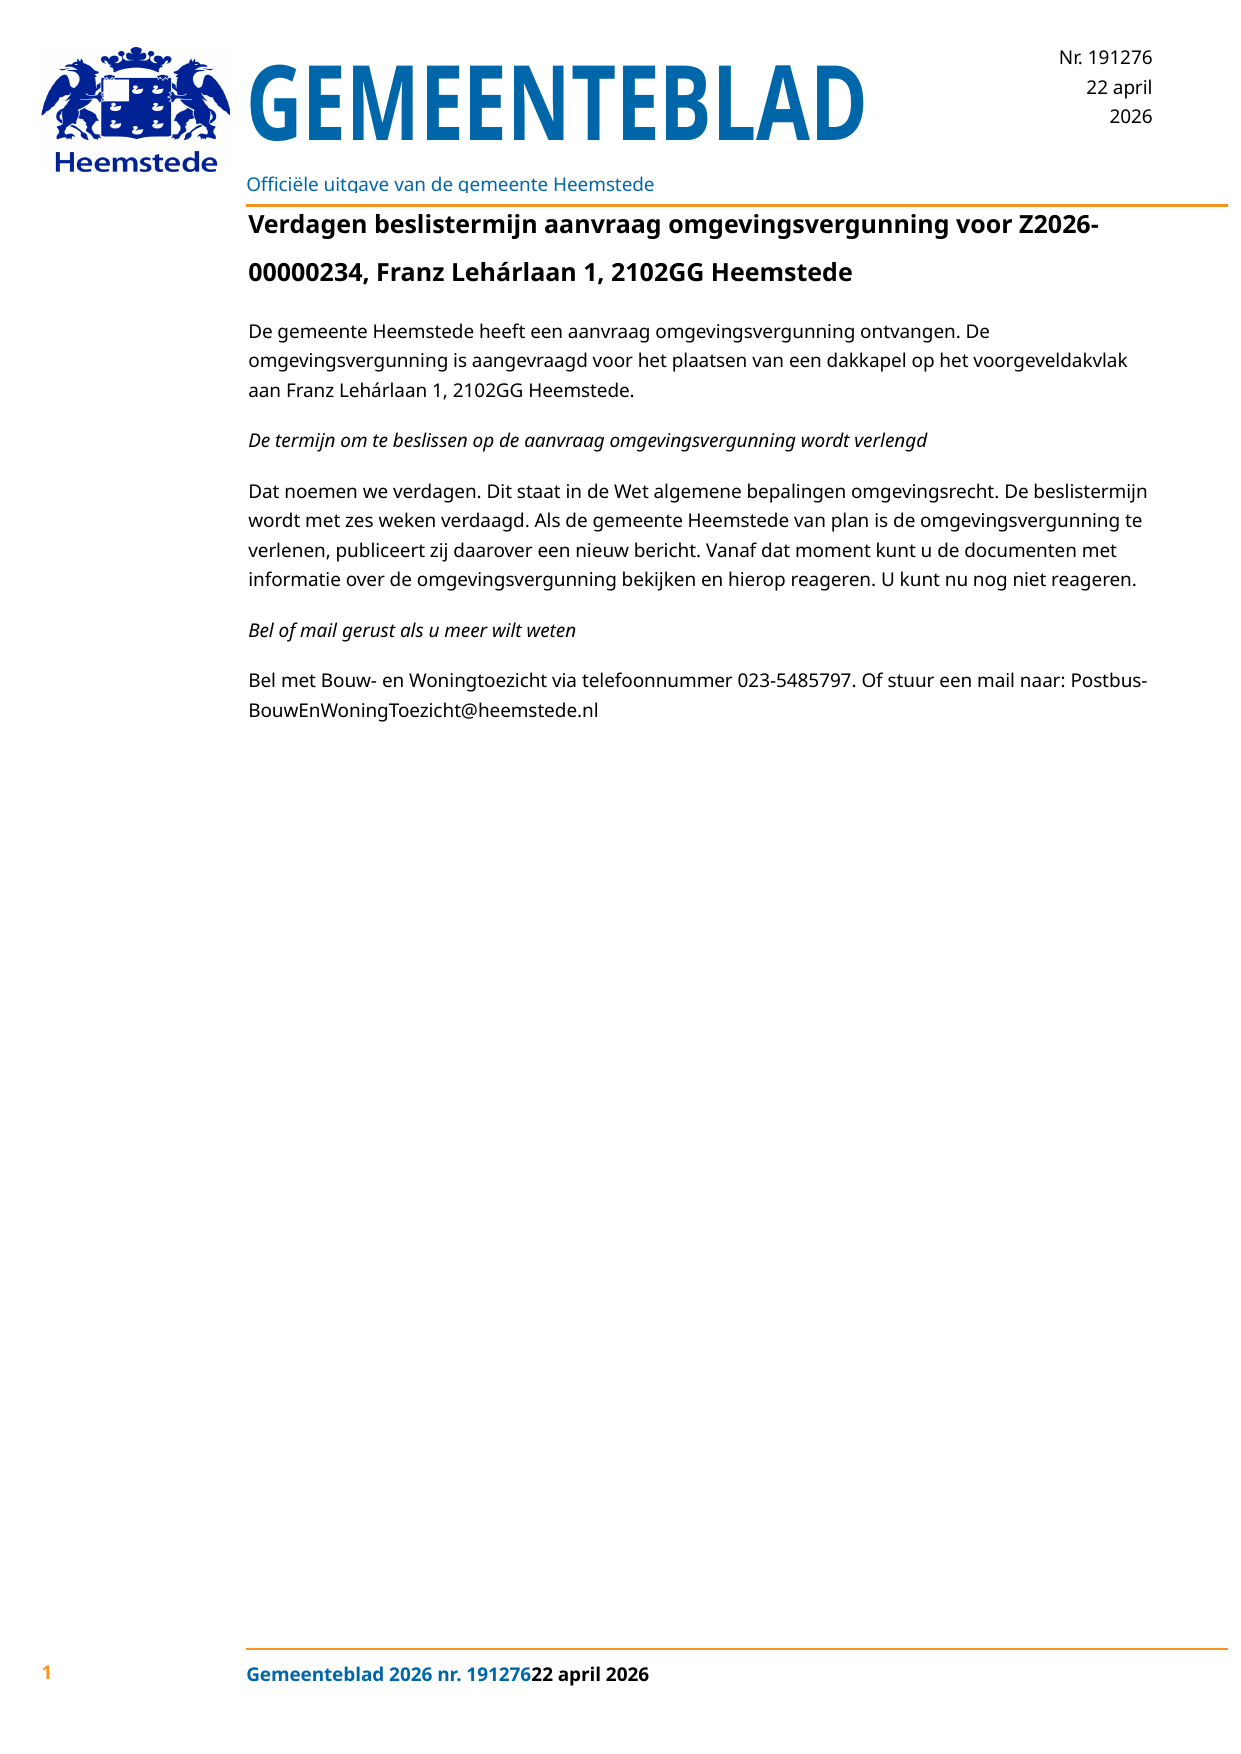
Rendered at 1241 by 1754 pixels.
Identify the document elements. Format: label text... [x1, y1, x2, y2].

text De termijn om te beslissen op de aanvraag omgevingsvergunning wordt verlengd [248, 427, 1152, 453]
text Dat noemen we verdagen. Dit staat in de Wet algemene bepalingen omgevingsrecht. De beslistermijn wordt met zes weken verdaagd. Als de gemeente Heemstede van plan is de omgevingsvergunning te verlenen, publiceert zij daarover een nieuw bericht. Vanaf dat moment kunt u de documenten met informatie over de omgevingsvergunning bekijken en hierop reageren. U kunt nu nog niet reageren. [248, 478, 1152, 592]
text Bel met Bouw- en Woningtoezicht via telefoonnummer 023-5485797. Of stuur een mail naar: Postbus-BouwEnWoningToezicht@heemstede.nl [248, 667, 1152, 723]
picture [41, 47, 231, 172]
text Bel of mail gerust als u meer wilt weten [248, 617, 1152, 643]
text De gemeente Heemstede heeft een aanvraag omgevingsvergunning ontvangen. De omgevingsvergunning is aangevraagd voor het plaatsen van een dakkapel op het voorgeveldakvlak aan Franz Lehárlaan 1, 2102GG Heemstede. [248, 318, 1152, 403]
text Verdagen beslistermijn aanvraag omgevingsvergunning voor Z2026-00000234, Franz Lehárlaan 1, 2102GG Heemstede [248, 207, 1152, 288]
